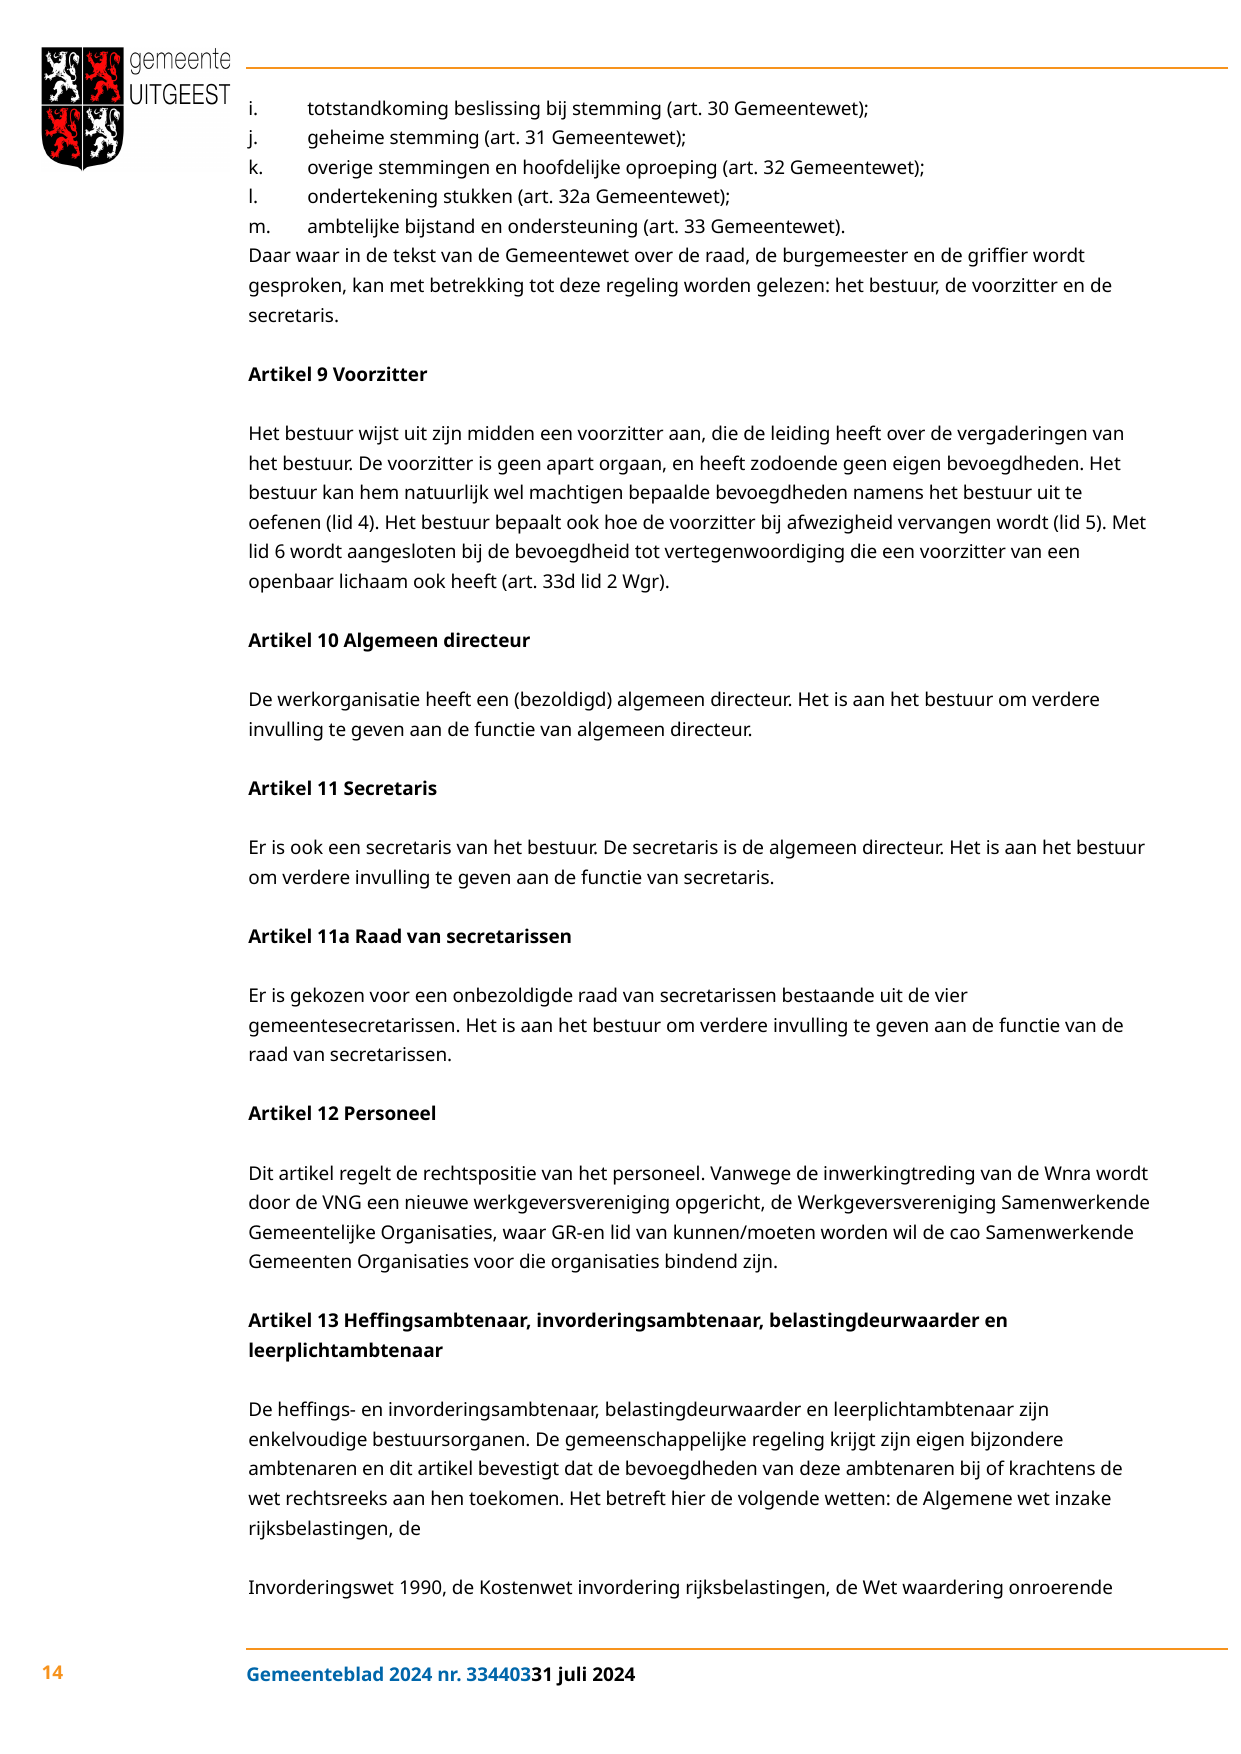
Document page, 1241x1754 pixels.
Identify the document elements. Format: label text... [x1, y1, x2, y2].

list overige stemmingen en hoofdelijke oproeping (art. 32 Gemeentewet); [248, 154, 1152, 180]
text Daar waar in de tekst van de Gemeentewet over de raad, de burgemeester en de griffier wordt gesproken, kan met betrekking tot deze regeling worden gelezen: het bestuur, de voorzitter en de secretaris. [248, 243, 1152, 328]
list ambtelijke bijstand en ondersteuning (art. 33 Gemeentewet). [248, 213, 1152, 239]
text Artikel 9 Voorzitter [248, 361, 1152, 387]
text Dit artikel regelt de rechtspositie van het personeel. Vanwege de inwerkingtreding van de Wnra wordt door de VNG een nieuwe werkgeversvereniging opgericht, de Werkgeversvereniging Samenwerkende Gemeentelijke Organisaties, waar GR-en lid van kunnen/moeten worden wil de cao Samenwerkende Gemeenten Organisaties voor die organisaties bindend zijn. [248, 1160, 1152, 1274]
list geheime stemming (art. 31 Gemeentewet); [248, 124, 1152, 150]
picture [41, 47, 231, 172]
text Artikel 13 Heffingsambtenaar, invorderingsambtenaar, belastingdeurwaarder en leerplichtambtenaar [248, 1308, 1152, 1363]
text Artikel 10 Algemeen directeur [248, 627, 1152, 653]
text Er is ook een secretaris van het bestuur. De secretaris is de algemeen directeur. Het is aan het bestuur om verdere invulling te geven aan de functie van secretaris. [248, 834, 1152, 890]
text Er is gekozen voor een onbezoldigde raad van secretarissen bestaande uit de vier gemeentesecretarissen. Het is aan het bestuur om verdere invulling te geven aan de functie van de raad van secretarissen. [248, 982, 1152, 1067]
text Artikel 11 Secretaris [248, 775, 1152, 801]
list totstandkoming beslissing bij stemming (art. 30 Gemeentewet); [248, 95, 1152, 121]
text Artikel 12 Personeel [248, 1101, 1152, 1126]
text De werkorganisatie heeft een (bezoldigd) algemeen directeur. Het is aan het bestuur om verdere invulling te geven aan de functie van algemeen directeur. [248, 686, 1152, 742]
text Het bestuur wijst uit zijn midden een voorzitter aan, die de leiding heeft over de vergaderingen van het bestuur. De voorzitter is geen apart orgaan, en heeft zodoende geen eigen bevoegdheden. Het bestuur kan hem natuurlijk wel machtigen bepaalde bevoegdheden namens het bestuur uit te oefenen (lid 4). Het bestuur bepaalt ook hoe de voorzitter bij afwezigheid vervangen wordt (lid 5). Met lid 6 wordt aangesloten bij de bevoegdheid tot vertegenwoordiging die een voorzitter van een openbaar lichaam ook heeft (art. 33d lid 2 Wgr). [248, 420, 1152, 594]
text Invorderingswet 1990, de Kostenwet invordering rijksbelastingen, de Wet waardering onroerende [248, 1574, 1152, 1600]
list ondertekening stukken (art. 32a Gemeentewet); [248, 183, 1152, 209]
text De heffings- en invorderingsambtenaar, belastingdeurwaarder en leerplichtambtenaar zijn enkelvoudige bestuursorganen. De gemeenschappelijke regeling krijgt zijn eigen bijzondere ambtenaren en dit artikel bevestigt dat de bevoegdheden van deze ambtenaren bij of krachtens de wet rechtsreeks aan hen toekomen. Het betreft hier de volgende wetten: de Algemene wet inzake rijksbelastingen, de [248, 1396, 1152, 1541]
text Artikel 11a Raad van secretarissen [248, 923, 1152, 949]
